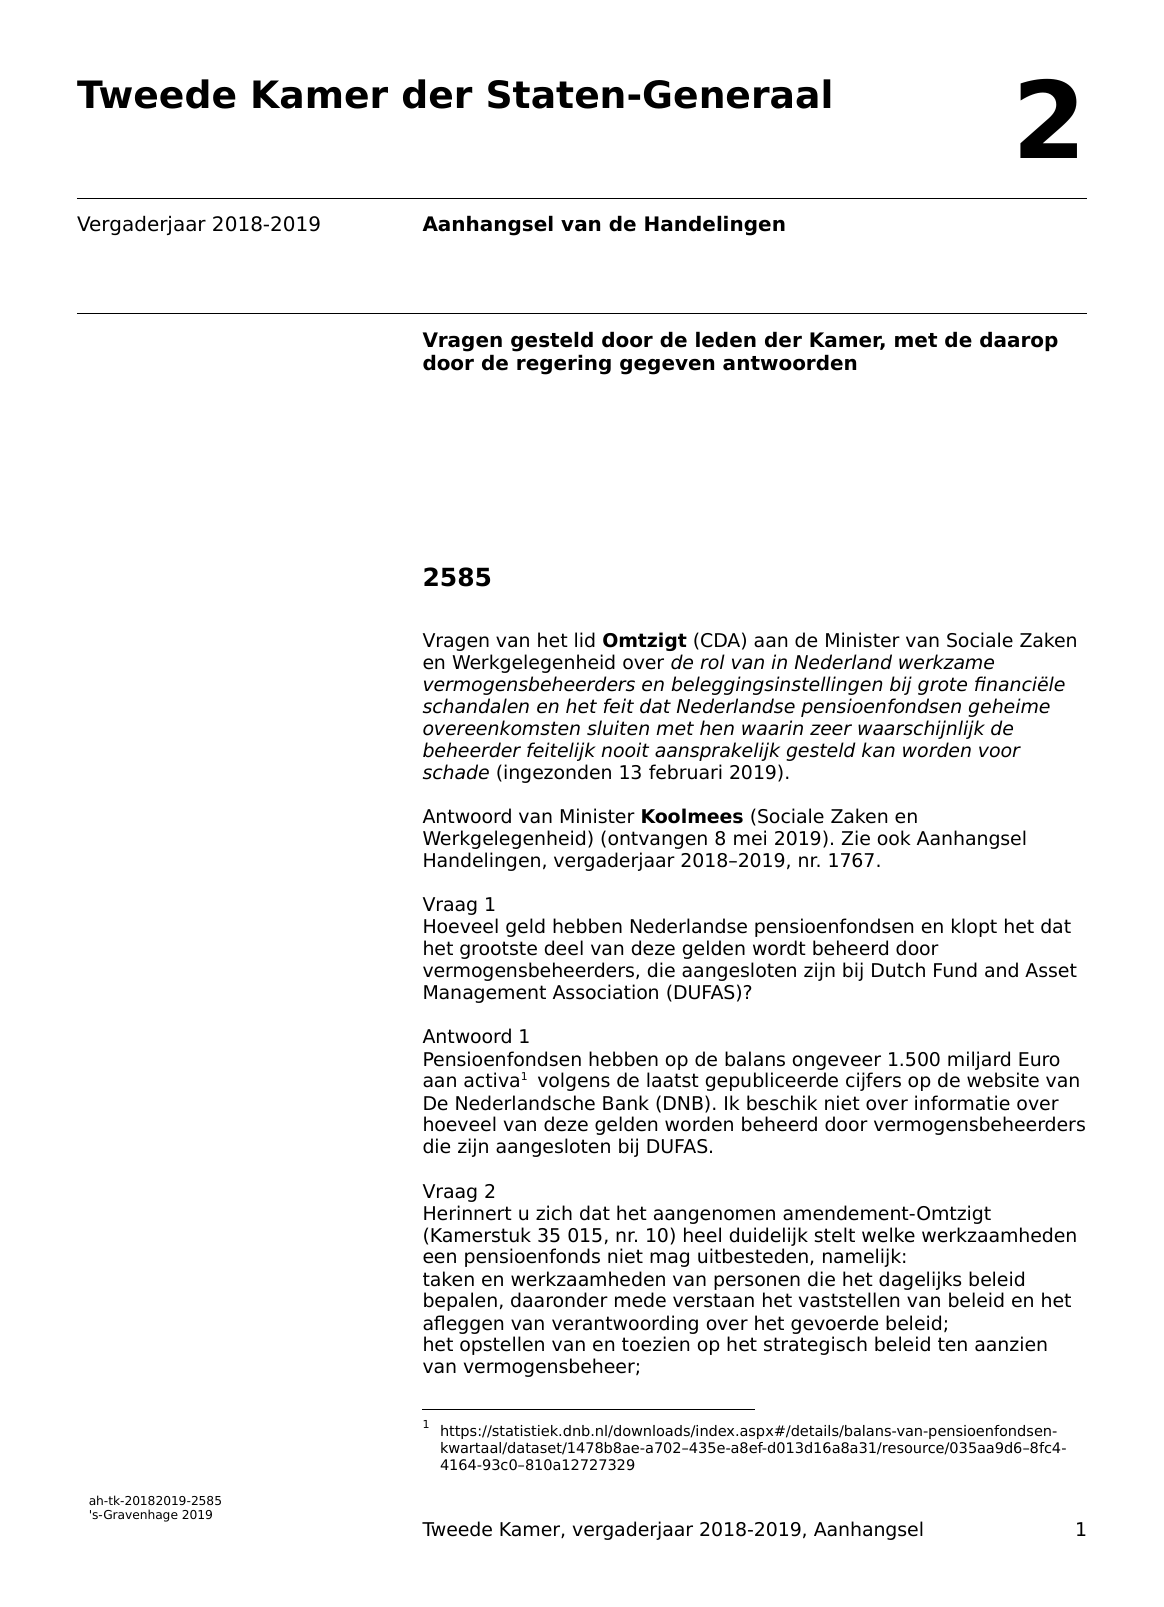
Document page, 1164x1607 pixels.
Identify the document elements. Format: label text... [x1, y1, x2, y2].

table_cell Aanhangsel van de Handelingen [422, 199, 1087, 313]
table_header Tweede Kamer der Staten-Generaal [77, 59, 886, 198]
text Vraag 1 [422, 894, 1087, 916]
text ah-tk-20182019-2585 [88, 1494, 323, 1508]
text Antwoord van Minister Koolmees (Sociale Zaken en Werkgelegenheid) (ontvangen 8 mei 2019). Zie ook Aanhangsel Handelingen, vergaderjaar 2018–2019, nr. 1767. [422, 806, 1087, 872]
text Herinnert u zich dat het aangenomen amendement-Omtzigt (Kamerstuk 35 015, nr. 10) heel duidelijk stelt welke werkzaamheden een pensioenfonds niet mag uitbesteden, namelijk: [422, 1202, 1087, 1268]
text taken en werkzaamheden van personen die het dagelijks beleid bepalen, daaronder mede verstaan het vaststellen van beleid en het afleggen van verantwoording over het gevoerde beleid; [422, 1268, 1087, 1334]
text Hoeveel geld hebben Nederlandse pensioenfondsen en klopt het dat het grootste deel van deze gelden wordt beheerd door vermogensbeheerders, die aangesloten zijn bij Dutch Fund and Asset Management Association (DUFAS)? [422, 916, 1087, 1004]
text Vragen van het lid Omtzigt (CDA) aan de Minister van Sociale Zaken en Werkgelegenheid over de rol van in Nederland werkzame vermogensbeheerders en beleggingsinstellingen bij grote financiële schandalen en het feit dat Nederlandse pensioenfondsen geheime overeenkomsten sluiten met hen waarin zeer waarschijnlijk de beheerder feitelijk nooit aansprakelijk gesteld kan worden voor schade (ingezonden 13 februari 2019). [422, 630, 1087, 784]
text Antwoord 1 [422, 1026, 1087, 1048]
text https://statistiek.dnb.nl/downloads/index.aspx#/details/balans-van-pensioenfondsen-kwartaal/dataset/1478b8ae-a702–435e-a8ef-d013d16a8a31/resource/035aa9d6–8fc4-4164-93c0–810a12727329 [422, 1418, 1087, 1474]
table_cell Vragen gesteld door de leden der Kamer, met de daarop door de regering gegeven antwoorden [422, 314, 1087, 375]
text Vraag 2 [422, 1181, 1087, 1202]
text het opstellen van en toezien op het strategisch beleid ten aanzien van vermogensbeheer; [422, 1334, 1087, 1378]
table_cell Vergaderjaar 2018-2019 [77, 199, 422, 313]
table_header 2 [886, 59, 1087, 198]
text 's-Gravenhage 2019 [88, 1508, 323, 1522]
text Pensioenfondsen hebben op de balans ongeveer 1.500 miljard Euro aan activa volgens de laatst gepubliceerde cijfers op de website van De Nederlandsche Bank (DNB). Ik beschik niet over informatie over hoeveel van deze gelden worden beheerd door vermogensbeheerders die zijn aangesloten bij DUFAS. [422, 1048, 1087, 1158]
table_cell [77, 314, 422, 375]
text 2585 [422, 563, 1087, 592]
